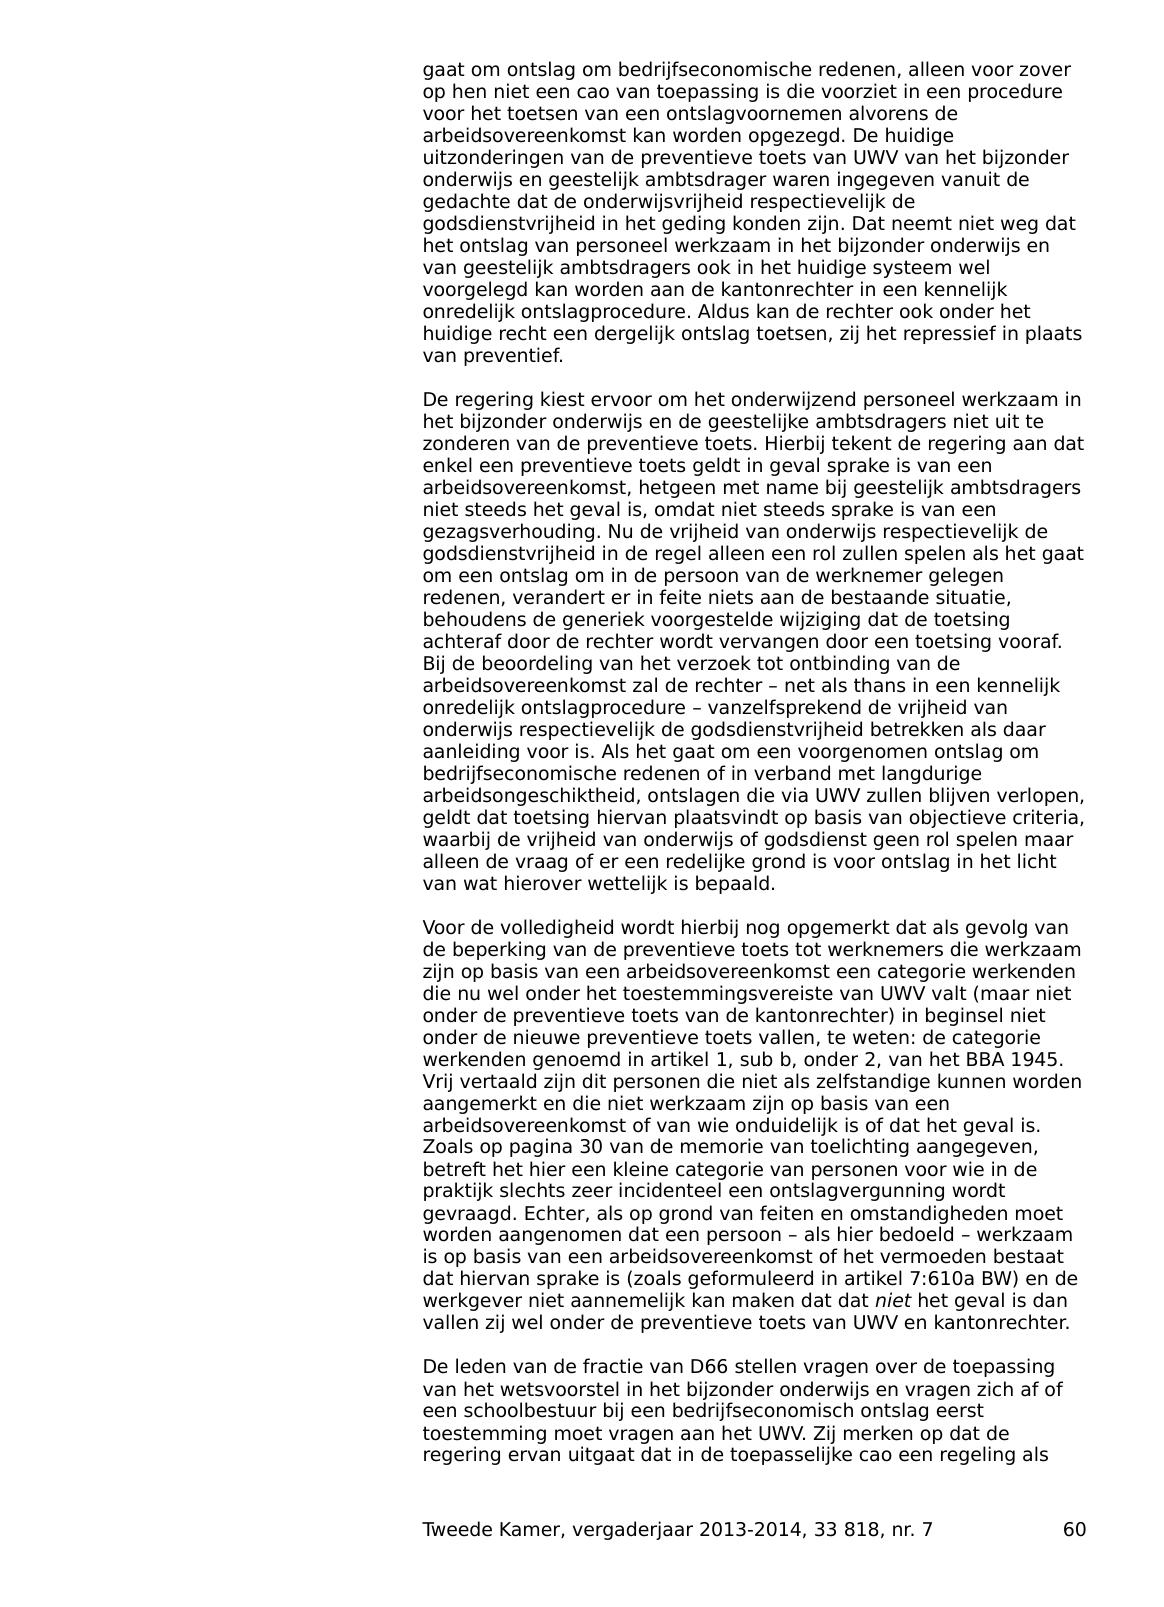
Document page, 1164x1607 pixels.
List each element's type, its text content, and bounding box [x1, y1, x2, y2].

text Voor de volledigheid wordt hierbij nog opgemerkt dat als gevolg van de beperking van de preventieve toets tot werknemers die werkzaam zijn op basis van een arbeidsovereenkomst een categorie werkenden die nu wel onder het toestemmingsvereiste van UWV valt (maar niet onder de preventieve toets van de kantonrechter) in beginsel niet onder de nieuwe preventieve toets vallen, te weten: de categorie werkenden genoemd in artikel 1, sub b, onder 2, van het BBA 1945. Vrij vertaald zijn dit personen die niet als zelfstandige kunnen worden aangemerkt en die niet werkzaam zijn op basis van een arbeidsovereenkomst of van wie onduidelijk is of dat het geval is. Zoals op pagina 30 van de memorie van toelichting aangegeven, betreft het hier een kleine categorie van personen voor wie in de praktijk slechts zeer incidenteel een ontslagvergunning wordt gevraagd. Echter, als op grond van feiten en omstandigheden moet worden aangenomen dat een persoon – als hier bedoeld – werkzaam is op basis van een arbeidsovereenkomst of het vermoeden bestaat dat hiervan sprake is (zoals geformuleerd in artikel 7:610a BW) en de werkgever niet aannemelijk kan maken dat dat niet het geval is dan vallen zij wel onder de preventieve toets van UWV en kantonrechter. [422, 917, 1087, 1334]
text gaat om ontslag om bedrijfseconomische redenen, alleen voor zover op hen niet een cao van toepassing is die voorziet in een procedure voor het toetsen van een ontslagvoornemen alvorens de arbeidsovereenkomst kan worden opgezegd. De huidige uitzonderingen van de preventieve toets van UWV van het bijzonder onderwijs en geestelijk ambtsdrager waren ingegeven vanuit de gedachte dat de onderwijsvrijheid respectievelijk de godsdienstvrijheid in het geding konden zijn. Dat neemt niet weg dat het ontslag van personeel werkzaam in het bijzonder onderwijs en van geestelijk ambtsdragers ook in het huidige systeem wel voorgelegd kan worden aan de kantonrechter in een kennelijk onredelijk ontslagprocedure. Aldus kan de rechter ook onder het huidige recht een dergelijk ontslag toetsen, zij het repressief in plaats van preventief. [422, 59, 1087, 367]
text De leden van de fractie van D66 stellen vragen over de toepassing van het wetsvoorstel in het bijzonder onderwijs en vragen zich af of een schoolbestuur bij een bedrijfseconomisch ontslag eerst toestemming moet vragen aan het UWV. Zij merken op dat de regering ervan uitgaat dat in de toepasselijke cao een regeling als [422, 1356, 1087, 1466]
text De regering kiest ervoor om het onderwijzend personeel werkzaam in het bijzonder onderwijs en de geestelijke ambtsdragers niet uit te zonderen van de preventieve toets. Hierbij tekent de regering aan dat enkel een preventieve toets geldt in geval sprake is van een arbeidsovereenkomst, hetgeen met name bij geestelijk ambtsdragers niet steeds het geval is, omdat niet steeds sprake is van een gezagsverhouding. Nu de vrijheid van onderwijs respectievelijk de godsdienstvrijheid in de regel alleen een rol zullen spelen als het gaat om een ontslag om in de persoon van de werknemer gelegen redenen, verandert er in feite niets aan de bestaande situatie, behoudens de generiek voorgestelde wijziging dat de toetsing achteraf door de rechter wordt vervangen door een toetsing vooraf. Bij de beoordeling van het verzoek tot ontbinding van de arbeidsovereenkomst zal de rechter – net als thans in een kennelijk onredelijk ontslagprocedure – vanzelfsprekend de vrijheid van onderwijs respectievelijk de godsdienstvrijheid betrekken als daar aanleiding voor is. Als het gaat om een voorgenomen ontslag om bedrijfseconomische redenen of in verband met langdurige arbeidsongeschiktheid, ontslagen die via UWV zullen blijven verlopen, geldt dat toetsing hiervan plaatsvindt op basis van objectieve criteria, waarbij de vrijheid van onderwijs of godsdienst geen rol spelen maar alleen de vraag of er een redelijke grond is voor ontslag in het licht van wat hierover wettelijk is bepaald. [422, 389, 1087, 894]
